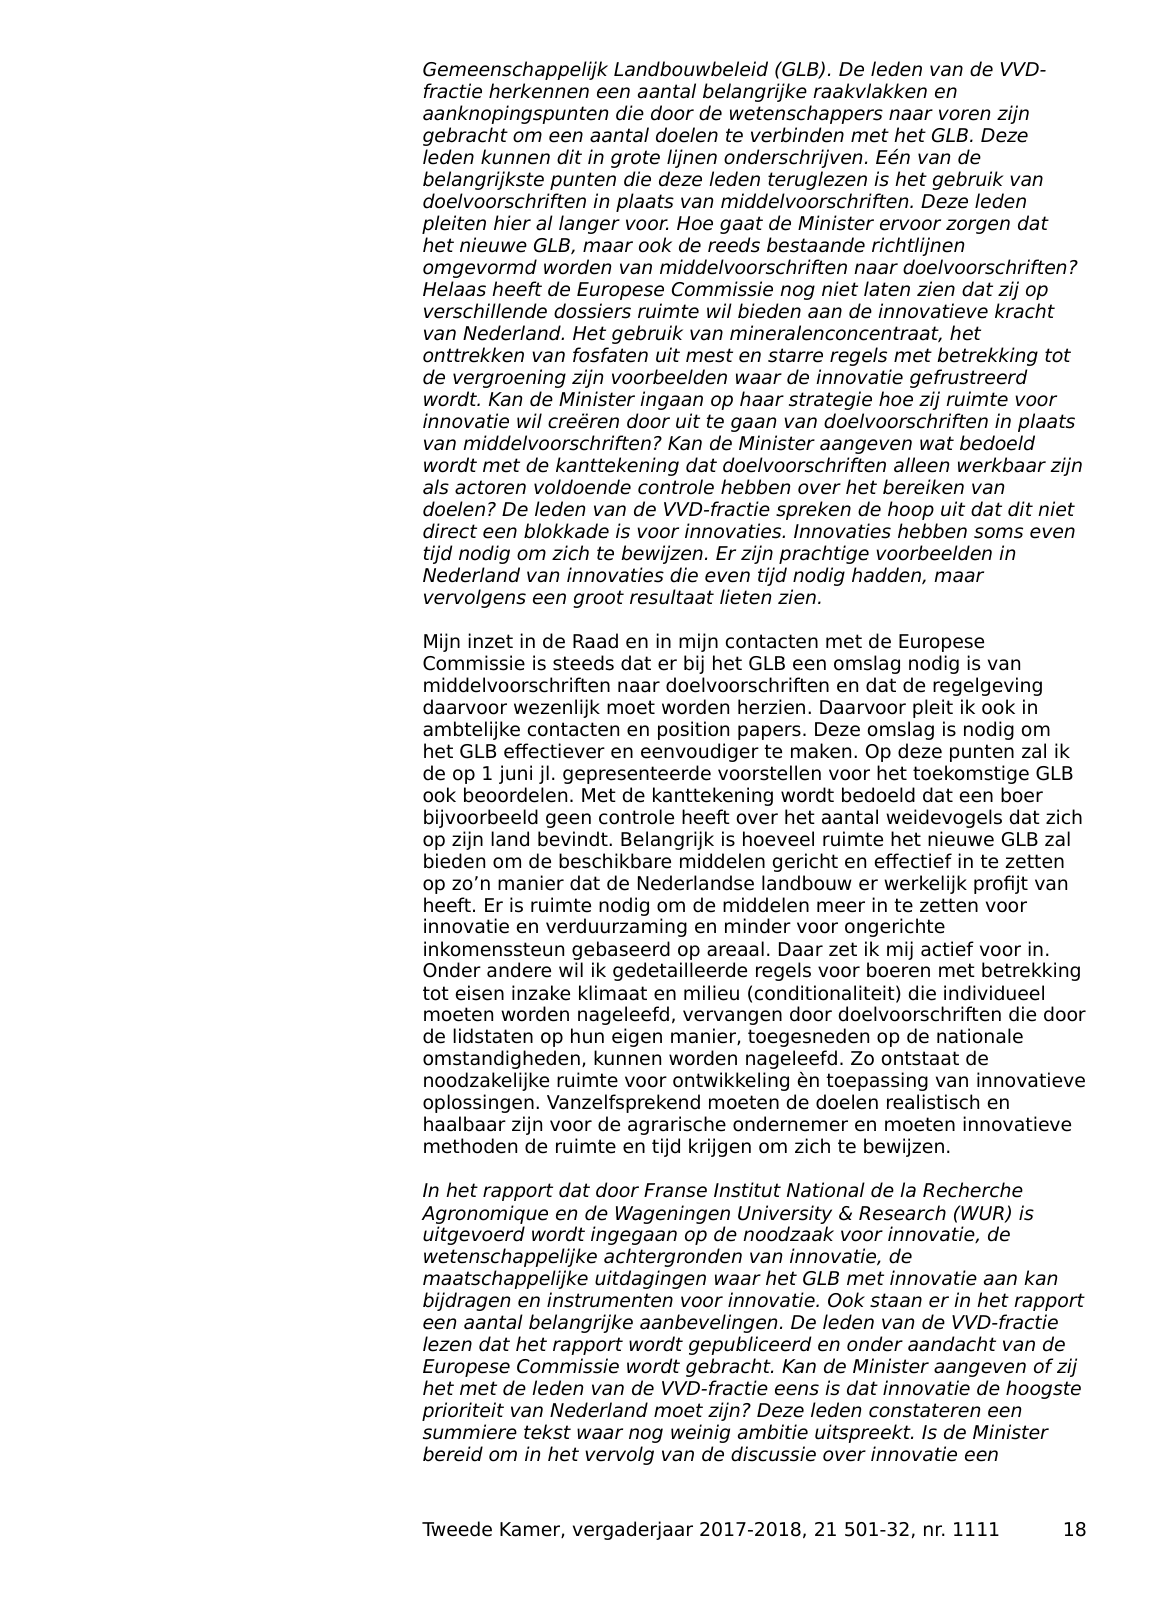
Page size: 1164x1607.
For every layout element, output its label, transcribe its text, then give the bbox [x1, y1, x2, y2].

text Gemeenschappelijk Landbouwbeleid (GLB). De leden van de VVD-fractie herkennen een aantal belangrijke raakvlakken en aanknopingspunten die door de wetenschappers naar voren zijn gebracht om een aantal doelen te verbinden met het GLB. Deze leden kunnen dit in grote lijnen onderschrijven. Eén van de belangrijkste punten die deze leden teruglezen is het gebruik van doelvoorschriften in plaats van middelvoorschriften. Deze leden pleiten hier al langer voor. Hoe gaat de Minister ervoor zorgen dat het nieuwe GLB, maar ook de reeds bestaande richtlijnen omgevormd worden van middelvoorschriften naar doelvoorschriften? Helaas heeft de Europese Commissie nog niet laten zien dat zij op verschillende dossiers ruimte wil bieden aan de innovatieve kracht van Nederland. Het gebruik van mineralenconcentraat, het onttrekken van fosfaten uit mest en starre regels met betrekking tot de vergroening zijn voorbeelden waar de innovatie gefrustreerd wordt. Kan de Minister ingaan op haar strategie hoe zij ruimte voor innovatie wil creëren door uit te gaan van doelvoorschriften in plaats van middelvoorschriften? Kan de Minister aangeven wat bedoeld wordt met de kanttekening dat doelvoorschriften alleen werkbaar zijn als actoren voldoende controle hebben over het bereiken van doelen? De leden van de VVD-fractie spreken de hoop uit dat dit niet direct een blokkade is voor innovaties. Innovaties hebben soms even tijd nodig om zich te bewijzen. Er zijn prachtige voorbeelden in Nederland van innovaties die even tijd nodig hadden, maar vervolgens een groot resultaat lieten zien. [422, 59, 1087, 608]
text In het rapport dat door Franse Institut National de la Recherche Agronomique en de Wageningen University & Research (WUR) is uitgevoerd wordt ingegaan op de noodzaak voor innovatie, de wetenschappelijke achtergronden van innovatie, de maatschappelijke uitdagingen waar het GLB met innovatie aan kan bijdragen en instrumenten voor innovatie. Ook staan er in het rapport een aantal belangrijke aanbevelingen. De leden van de VVD-fractie lezen dat het rapport wordt gepubliceerd en onder aandacht van de Europese Commissie wordt gebracht. Kan de Minister aangeven of zij het met de leden van de VVD-fractie eens is dat innovatie de hoogste prioriteit van Nederland moet zijn? Deze leden constateren een summiere tekst waar nog weinig ambitie uitspreekt. Is de Minister bereid om in het vervolg van de discussie over innovatie een [422, 1180, 1087, 1466]
text Mijn inzet in de Raad en in mijn contacten met de Europese Commissie is steeds dat er bij het GLB een omslag nodig is van middelvoorschriften naar doelvoorschriften en dat de regelgeving daarvoor wezenlijk moet worden herzien. Daarvoor pleit ik ook in ambtelijke contacten en position papers. Deze omslag is nodig om het GLB effectiever en eenvoudiger te maken. Op deze punten zal ik de op 1 juni jl. gepresenteerde voorstellen voor het toekomstige GLB ook beoordelen. Met de kanttekening wordt bedoeld dat een boer bijvoorbeeld geen controle heeft over het aantal weidevogels dat zich op zijn land bevindt. Belangrijk is hoeveel ruimte het nieuwe GLB zal bieden om de beschikbare middelen gericht en effectief in te zetten op zo’n manier dat de Nederlandse landbouw er werkelijk profijt van heeft. Er is ruimte nodig om de middelen meer in te zetten voor innovatie en verduurzaming en minder voor ongerichte inkomenssteun gebaseerd op areaal. Daar zet ik mij actief voor in. Onder andere wil ik gedetailleerde regels voor boeren met betrekking tot eisen inzake klimaat en milieu (conditionaliteit) die individueel moeten worden nageleefd, vervangen door doelvoorschriften die door de lidstaten op hun eigen manier, toegesneden op de nationale omstandigheden, kunnen worden nageleefd. Zo ontstaat de noodzakelijke ruimte voor ontwikkeling èn toepassing van innovatieve oplossingen. Vanzelfsprekend moeten de doelen realistisch en haalbaar zijn voor de agrarische ondernemer en moeten innovatieve methoden de ruimte en tijd krijgen om zich te bewijzen. [422, 631, 1087, 1158]
